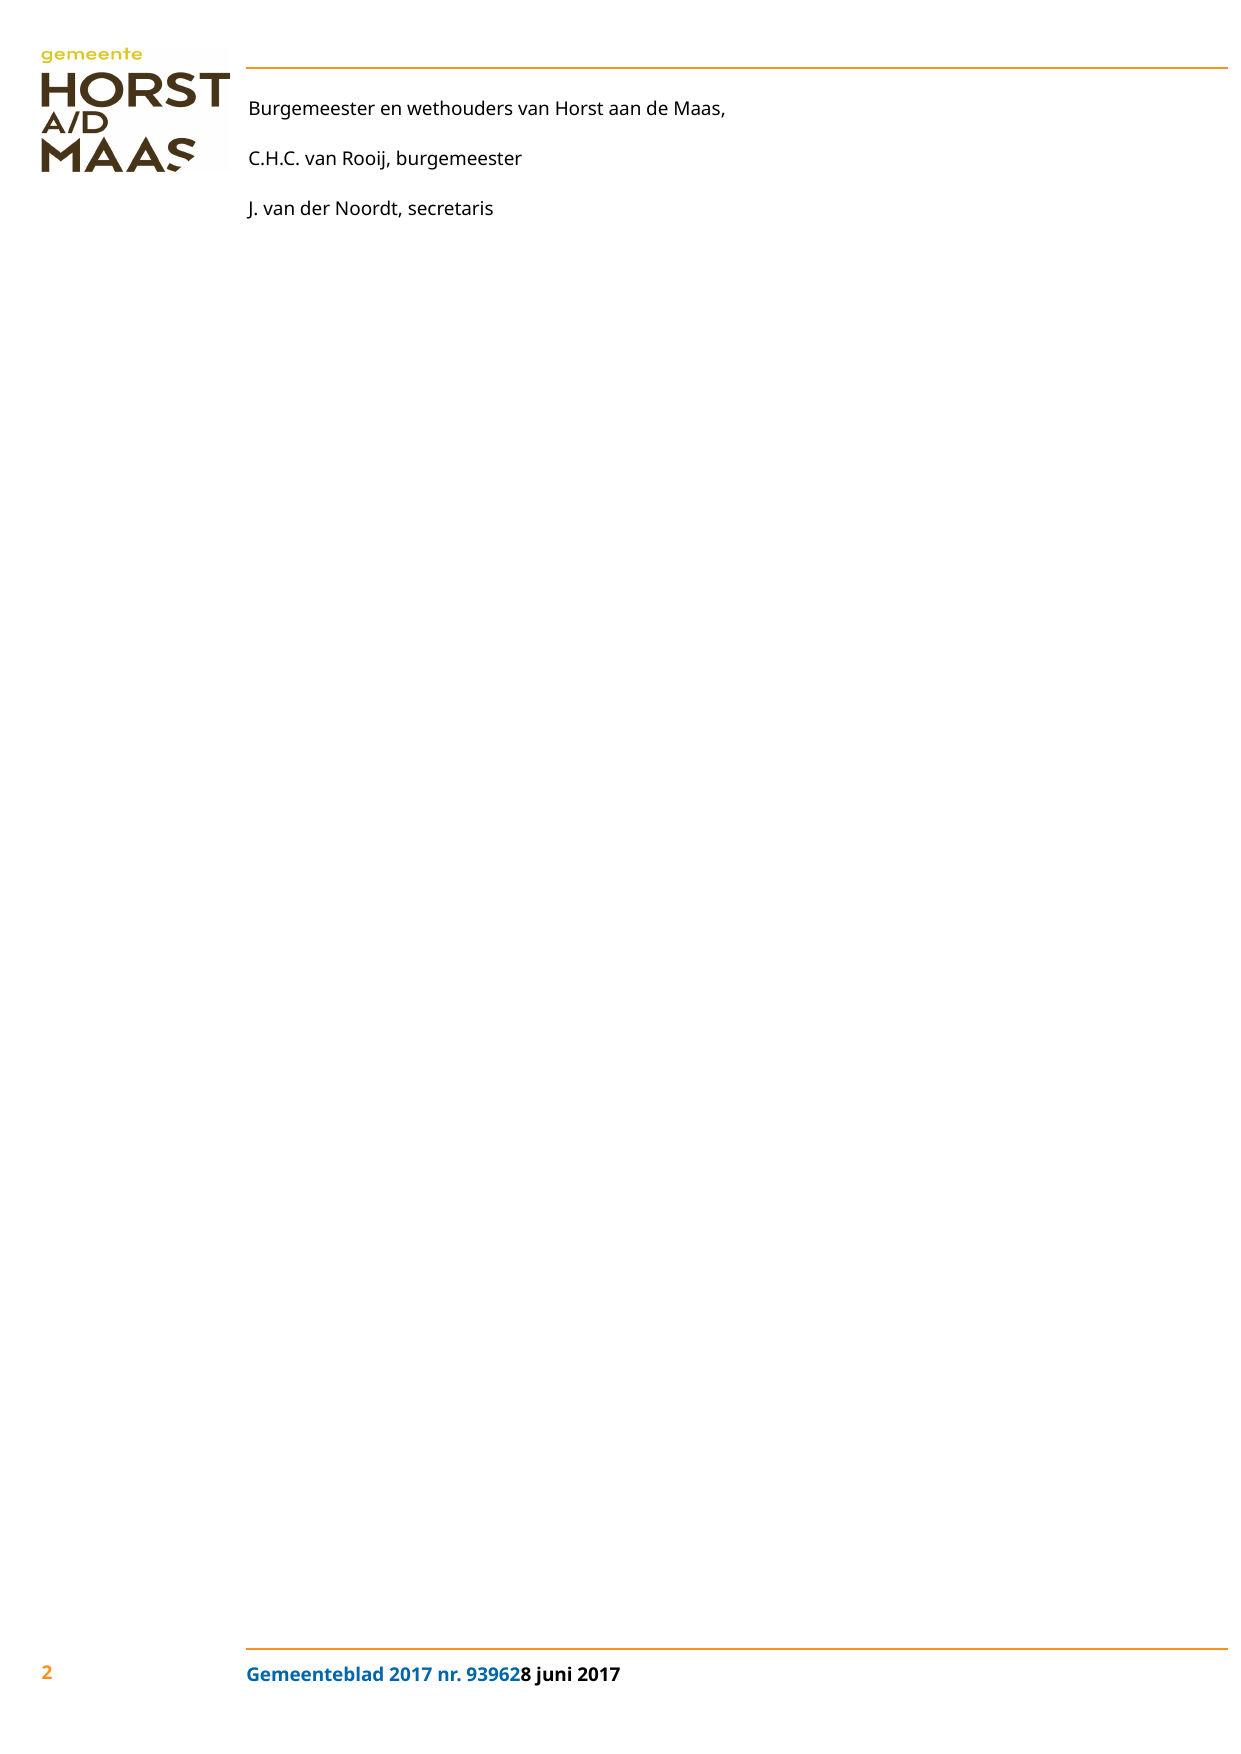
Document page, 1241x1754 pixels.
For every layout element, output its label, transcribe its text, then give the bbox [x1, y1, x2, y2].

picture [41, 47, 231, 172]
text Burgemeester en wethouders van Horst aan de Maas, [248, 95, 1152, 121]
text C.H.C. van Rooij, burgemeester [248, 145, 1152, 171]
text J. van der Noordt, secretaris [248, 196, 1152, 221]
